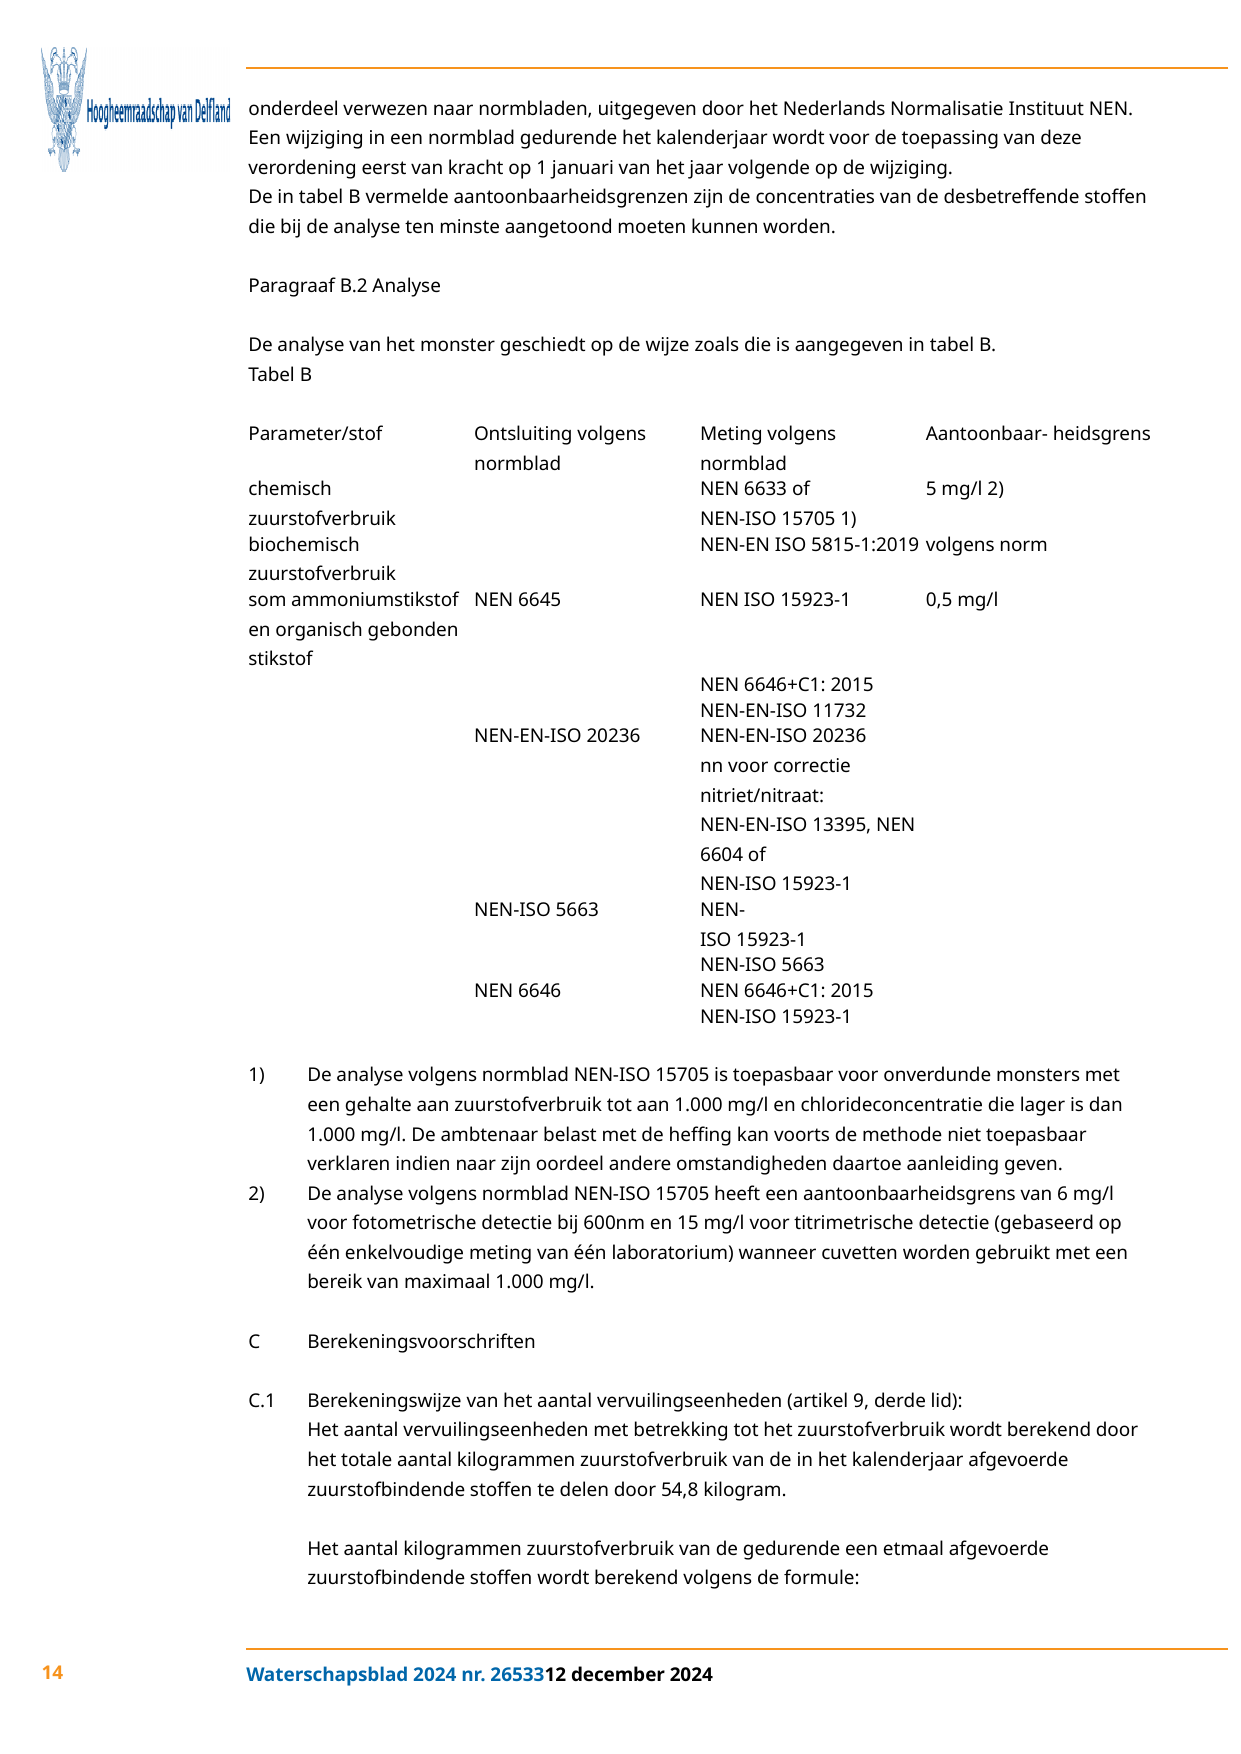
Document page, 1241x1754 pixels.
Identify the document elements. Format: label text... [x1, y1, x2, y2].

table_cell [248, 671, 474, 697]
table_cell [926, 952, 1152, 977]
table_cell volgens norm [926, 531, 1152, 586]
table_cell NEN-EN-ISO 20236 nn voor correctie nitriet/nitraat: NEN-EN-ISO 13395, NEN 6604 of NEN-ISO 15923-1 [700, 723, 926, 896]
table_header Meting volgens normblad [700, 420, 926, 476]
table_cell [926, 896, 1152, 952]
table_cell NEN-EN ISO 5815-1:2019 [700, 531, 926, 586]
table_cell NEN-EN-ISO 11732 [700, 697, 926, 723]
table_cell 0,5 mg/l [926, 586, 1152, 671]
table_cell 5 mg/l 2) [926, 476, 1152, 531]
table_cell [474, 531, 700, 586]
table_cell [474, 1003, 700, 1029]
table_cell [474, 476, 700, 531]
table_cell [248, 723, 474, 896]
text De in tabel B vermelde aantoonbaarheidsgrenzen zijn de concentraties van de desbetreffende stoffen die bij de analyse ten minste aangetoond moeten kunnen worden. [248, 183, 1152, 239]
table_cell [474, 671, 700, 697]
table_header Ontsluiting volgens normblad [474, 420, 700, 476]
text De analyse van het monster geschiedt op de wijze zoals die is aangegeven in tabel B. [248, 331, 1152, 357]
table_cell [248, 896, 474, 952]
table_cell NEN 6645 [474, 586, 700, 671]
table_cell [926, 723, 1152, 896]
table_cell [926, 977, 1152, 1003]
table_cell [926, 1003, 1152, 1029]
table_cell NEN-EN-ISO 20236 [474, 723, 700, 896]
table_cell [926, 697, 1152, 723]
table_cell NEN-ISO 15923-1 [700, 1003, 926, 1029]
table_cell [474, 952, 700, 977]
picture [41, 47, 231, 172]
table_cell NEN 6646+C1: 2015 [700, 977, 926, 1003]
list Berekeningsvoorschriften [248, 1328, 1152, 1353]
table_cell [248, 1003, 474, 1029]
text onderdeel verwezen naar normbladen, uitgegeven door het Nederlands Normalisatie Instituut NEN. Een wijziging in een normblad gedurende het kalenderjaar wordt voor de toepassing van deze verordening eerst van kracht op 1 januari van het jaar volgende op de wijziging. [248, 95, 1152, 180]
list De analyse volgens normblad NEN-ISO 15705 is toepasbaar voor onverdunde monsters met een gehalte aan zuurstofverbruik tot aan 1.000 mg/l en chlorideconcentratie die lager is dan 1.000 mg/l. De ambtenaar belast met de heffing kan voorts de methode niet toepasbaar verklaren indien naar zijn oordeel andere omstandigheden daartoe aanleiding geven. [248, 1062, 1152, 1176]
list De analyse volgens normblad NEN-ISO 15705 heeft een aantoonbaarheidsgrens van 6 mg/l voor fotometrische detectie bij 600nm en 15 mg/l voor titrimetrische detectie (gebaseerd op één enkelvoudige meting van één laboratorium) wanneer cuvetten worden gebruikt met een bereik van maximaal 1.000 mg/l. [248, 1180, 1152, 1294]
table_cell [248, 977, 474, 1003]
table_cell NEN ISO 15923-1 [700, 586, 926, 671]
table_header Parameter/stof [248, 420, 474, 476]
table_cell NEN 6646+C1: 2015 [700, 671, 926, 697]
list Berekeningswijze van het aantal vervuilingseenheden (artikel 9, derde lid): [248, 1387, 1152, 1413]
table_cell [474, 697, 700, 723]
table_cell biochemisch zuurstofverbruik [248, 531, 474, 586]
table_cell NEN-ISO 5663 [700, 952, 926, 977]
text Paragraaf B.2 Analyse [248, 272, 1152, 298]
text Tabel B [248, 361, 1152, 387]
table_cell chemisch zuurstofverbruik [248, 476, 474, 531]
table_cell [248, 697, 474, 723]
list Het aantal vervuilingseenheden met betrekking tot het zuurstofverbruik wordt berekend door het totale aantal kilogrammen zuurstofverbruik van de in het kalenderjaar afgevoerde zuurstofbindende stoffen te delen door 54,8 kilogram. [248, 1417, 1152, 1501]
table_cell NEN 6633 of NEN-ISO 15705 1) [700, 476, 926, 531]
table_cell [926, 671, 1152, 697]
table_header Aantoonbaar- heidsgrens [926, 420, 1152, 476]
table_cell NEN- ISO 15923-1 [700, 896, 926, 952]
table_cell [248, 952, 474, 977]
table_cell som ammoniumstikstof en organisch gebonden stikstof [248, 586, 474, 671]
table_cell NEN-ISO 5663 [474, 896, 700, 952]
table_cell NEN 6646 [474, 977, 700, 1003]
list Het aantal kilogrammen zuurstofverbruik van de gedurende een etmaal afgevoerde zuurstofbindende stoffen wordt berekend volgens de formule: [248, 1535, 1152, 1590]
